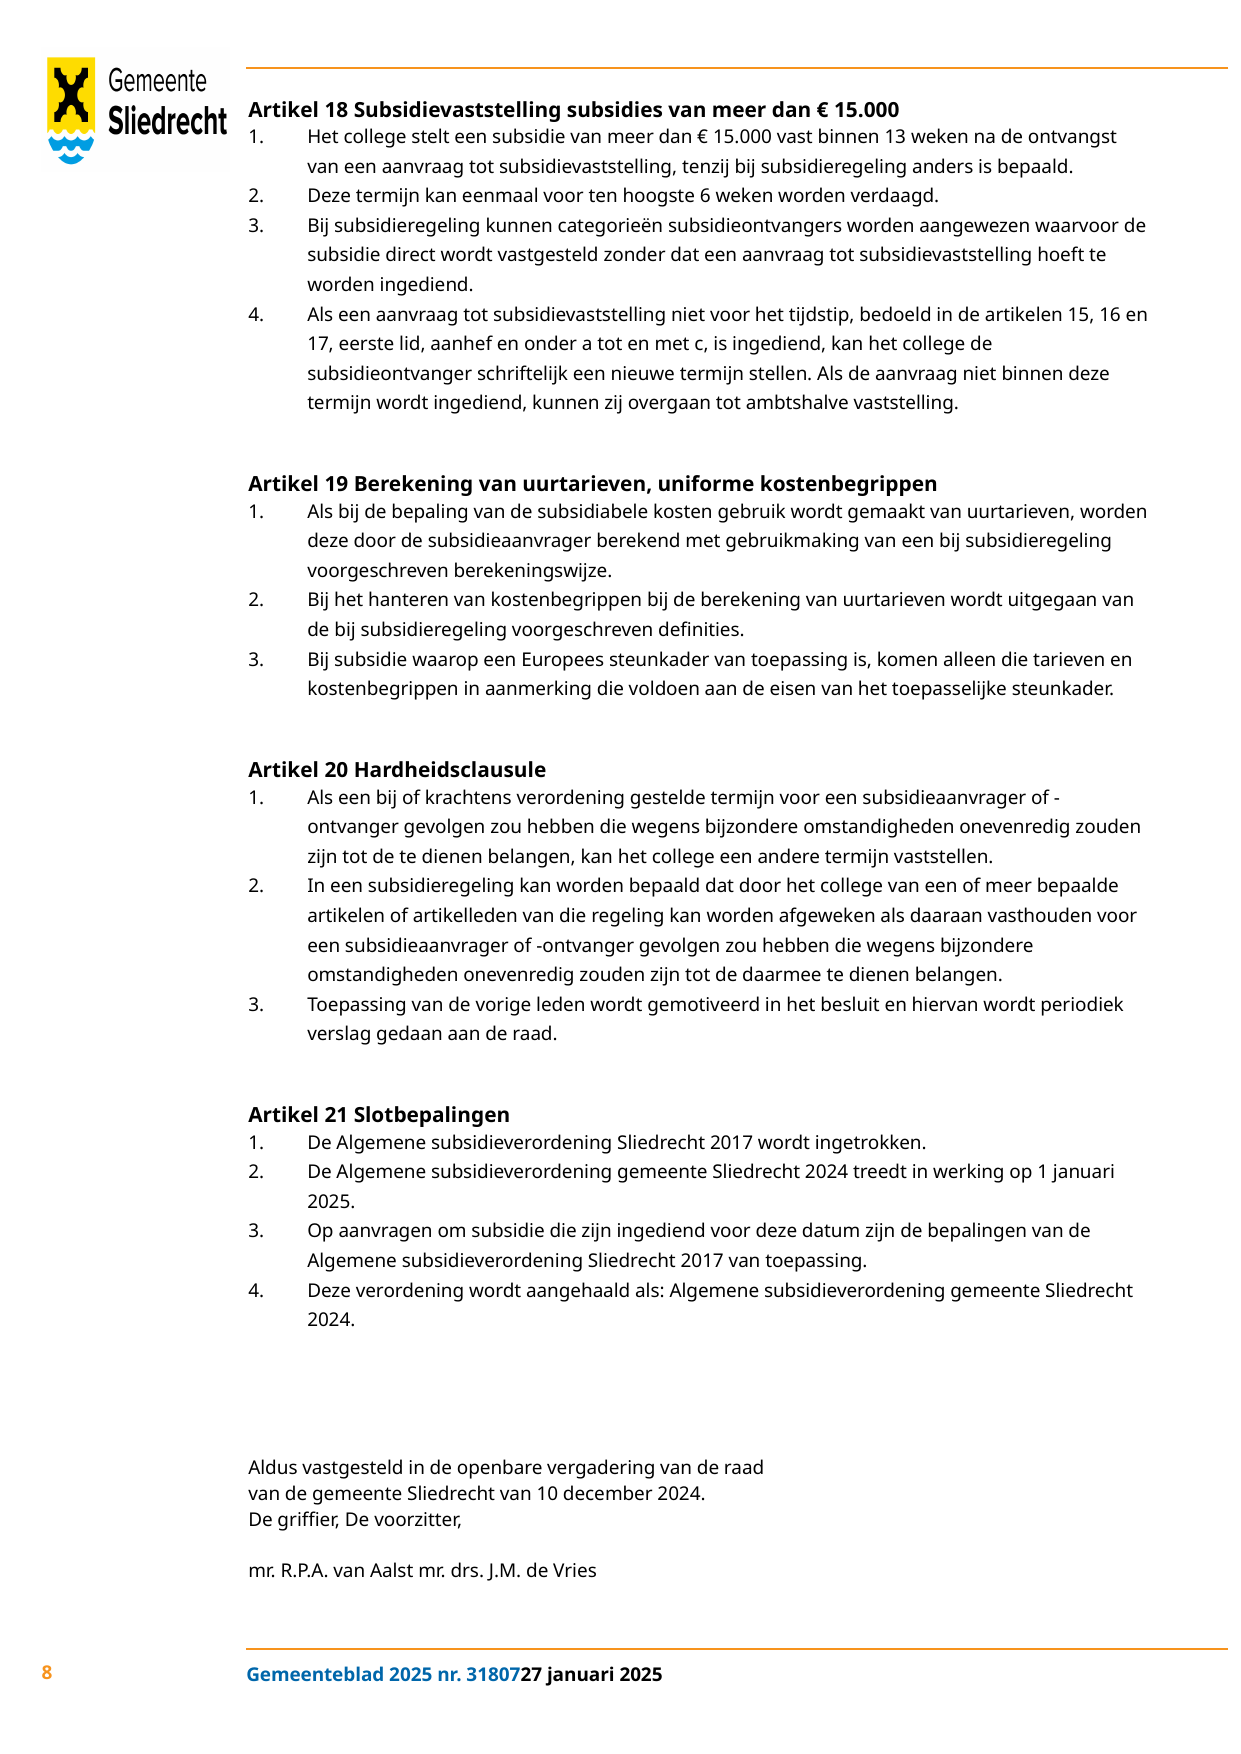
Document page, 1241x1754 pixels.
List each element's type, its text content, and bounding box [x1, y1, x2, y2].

list Deze termijn kan eenmaal voor ten hoogste 6 weken worden verdaagd. [248, 182, 1152, 208]
text mr. R.P.A. van Aalst mr. drs. J.M. de Vries [248, 1557, 1152, 1583]
list Als een bij of krachtens verordening gestelde termijn voor een subsidieaanvrager of -ontvanger gevolgen zou hebben die wegens bijzondere omstandigheden onevenredig zouden zijn tot de te dienen belangen, kan het college een andere termijn vaststellen. [248, 784, 1152, 869]
text van de gemeente Sliedrecht van 10 december 2024. [248, 1480, 1152, 1506]
list Bij subsidie waarop een Europees steunkader van toepassing is, komen alleen die tarieven en kostenbegrippen in aanmerking die voldoen aan de eisen van het toepasselijke steunkader. [248, 646, 1152, 701]
list De Algemene subsidieverordening gemeente Sliedrecht 2024 treedt in werking op 1 januari 2025. [248, 1158, 1152, 1214]
text Artikel 21 Slotbepalingen [248, 1101, 1152, 1129]
text Artikel 20 Hardheidsclausule [248, 755, 1152, 784]
list De Algemene subsidieverordening Sliedrecht 2017 wordt ingetrokken. [248, 1129, 1152, 1155]
picture [41, 47, 231, 172]
list Als bij de bepaling van de subsidiabele kosten gebruik wordt gemaakt van uurtarieven, worden deze door de subsidieaanvrager berekend met gebruikmaking van een bij subsidieregeling voorgeschreven berekeningswijze. [248, 498, 1152, 583]
list Toepassing van de vorige leden wordt gemotiveerd in het besluit en hiervan wordt periodiek verslag gedaan aan de raad. [248, 991, 1152, 1046]
list Deze verordening wordt aangehaald als: Algemene subsidieverordening gemeente Sliedrecht 2024. [248, 1277, 1152, 1332]
text Artikel 18 Subsidievaststelling subsidies van meer dan € 15.000 [248, 95, 1152, 123]
list In een subsidieregeling kan worden bepaald dat door het college van een of meer bepaalde artikelen of artikelleden van die regeling kan worden afgeweken als daaraan vasthouden voor een subsidieaanvrager of -ontvanger gevolgen zou hebben die wegens bijzondere omstandigheden onevenredig zouden zijn tot de daarmee te dienen belangen. [248, 873, 1152, 987]
list Bij subsidieregeling kunnen categorieën subsidieontvangers worden aangewezen waarvoor de subsidie direct wordt vastgesteld zonder dat een aanvraag tot subsidievaststelling hoeft te worden ingediend. [248, 212, 1152, 297]
text Aldus vastgesteld in de openbare vergadering van de raad [248, 1454, 1152, 1480]
list Het college stelt een subsidie van meer dan € 15.000 vast binnen 13 weken na de ontvangst van een aanvraag tot subsidievaststelling, tenzij bij subsidieregeling anders is bepaald. [248, 123, 1152, 178]
list Op aanvragen om subsidie die zijn ingediend voor deze datum zijn de bepalingen van de Algemene subsidieverordening Sliedrecht 2017 van toepassing. [248, 1218, 1152, 1273]
text Artikel 19 Berekening van uurtarieven, uniforme kostenbegrippen [248, 469, 1152, 498]
text De griffier, De voorzitter, [248, 1506, 1152, 1532]
list Bij het hanteren van kostenbegrippen bij de berekening van uurtarieven wordt uitgegaan van de bij subsidieregeling voorgeschreven definities. [248, 587, 1152, 642]
list Als een aanvraag tot subsidievaststelling niet voor het tijdstip, bedoeld in de artikelen 15, 16 en 17, eerste lid, aanhef en onder a tot en met c, is ingediend, kan het college de subsidieontvanger schriftelijk een nieuwe termijn stellen. Als de aanvraag niet binnen deze termijn wordt ingediend, kunnen zij overgaan tot ambtshalve vaststelling. [248, 301, 1152, 415]
